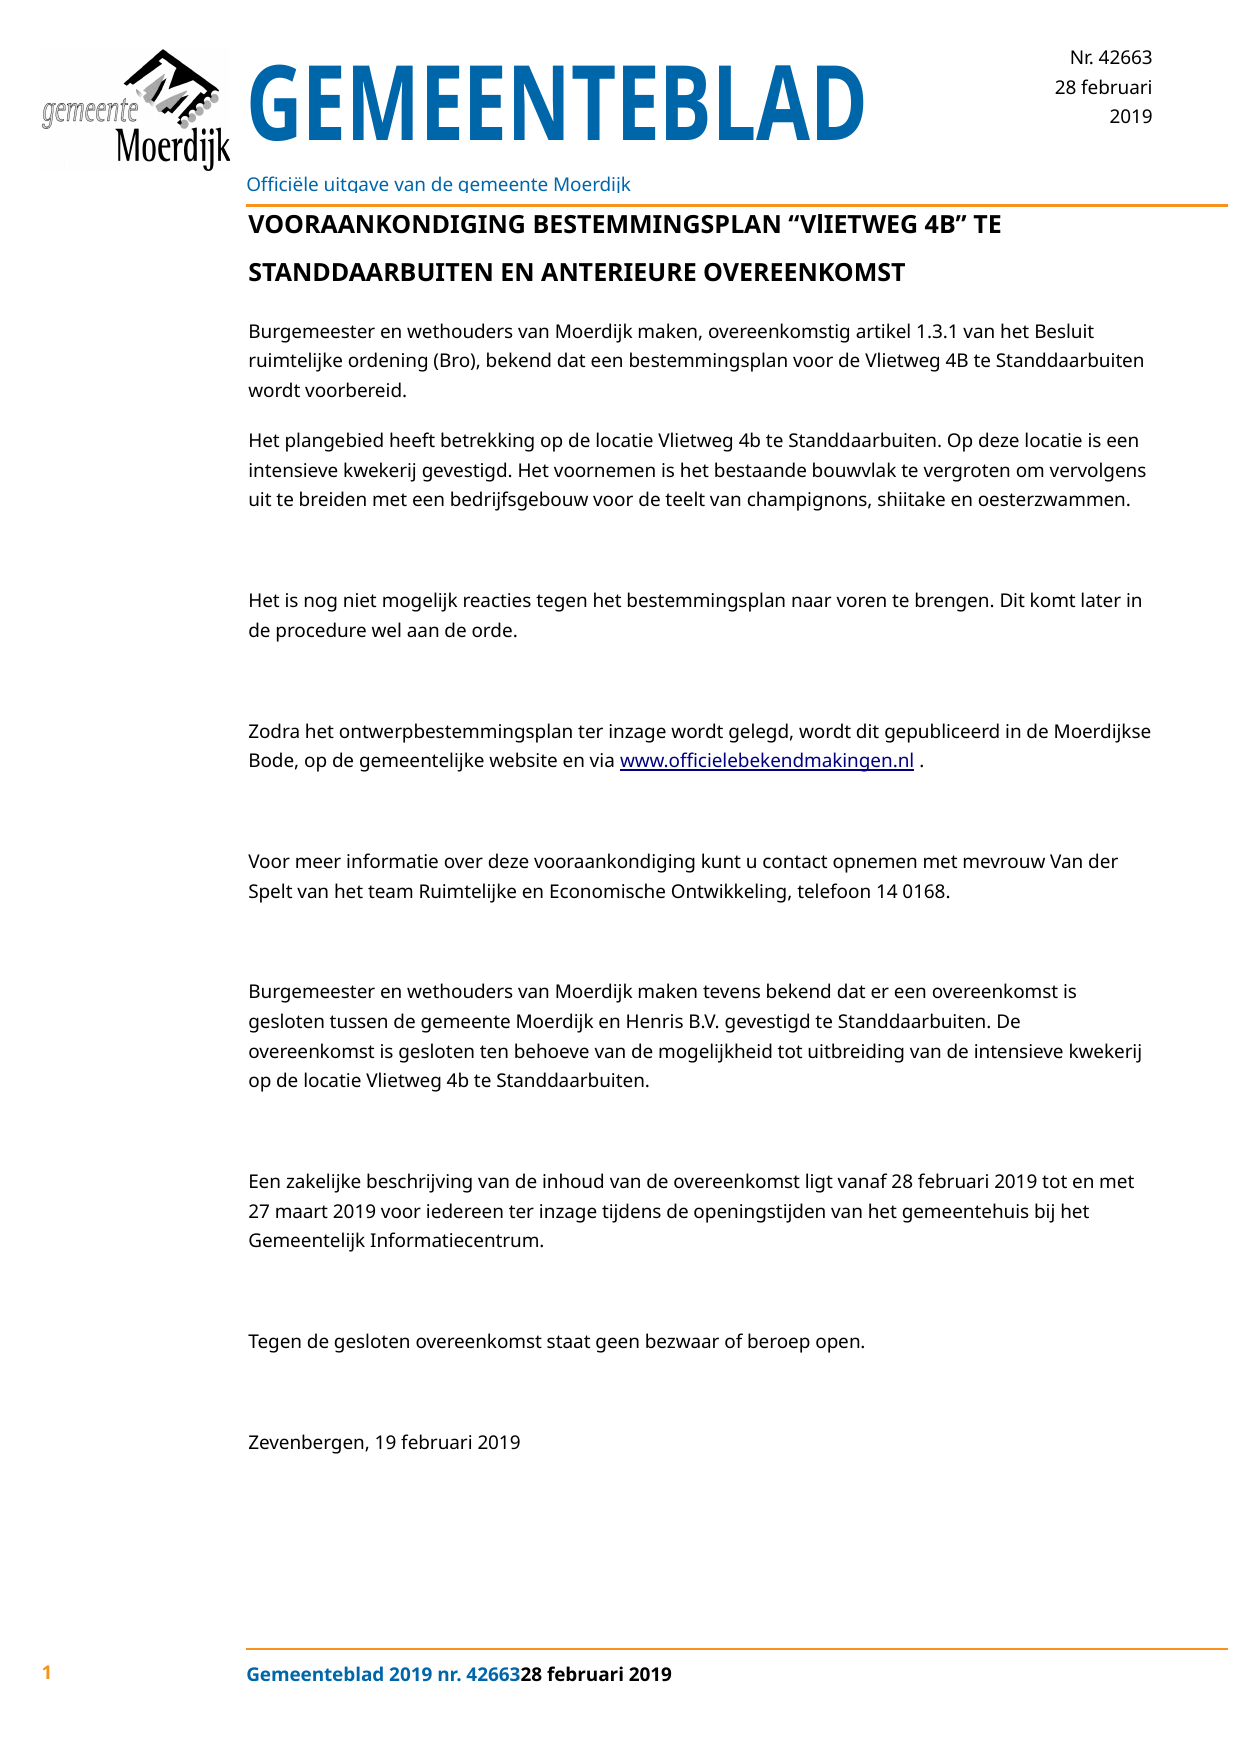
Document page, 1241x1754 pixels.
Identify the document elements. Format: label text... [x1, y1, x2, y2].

text VOORAANKONDIGING BESTEMMINGSPLAN “VlIETWEG 4B” TE STANDDAARBUITEN EN ANTERIEURE OVEREENKOMST [248, 207, 1152, 288]
text Burgemeester en wethouders van Moerdijk maken tevens bekend dat er een overeenkomst is gesloten tussen de gemeente Moerdijk en Henris B.V. gevestigd te Standdaarbuiten. De overeenkomst is gesloten ten behoeve van de mogelijkheid tot uitbreiding van de intensieve kwekerij op de locatie Vlietweg 4b te Standdaarbuiten. [248, 979, 1152, 1093]
text Zevenbergen, 19 februari 2019 [248, 1429, 1152, 1455]
text Het is nog niet mogelijk reacties tegen het bestemmingsplan naar voren te brengen. Dit komt later in de procedure wel aan de orde. [248, 587, 1152, 643]
text Burgemeester en wethouders van Moerdijk maken, overeenkomstig artikel 1.3.1 van het Besluit ruimtelijke ordening (Bro), bekend dat een bestemmingsplan voor de Vlietweg 4B te Standdaarbuiten wordt voorbereid. [248, 318, 1152, 403]
picture [41, 47, 231, 172]
text Het plangebied heeft betrekking op de locatie Vlietweg 4b te Standdaarbuiten. Op deze locatie is een intensieve kwekerij gevestigd. Het voornemen is het bestaande bouwvlak te vergroten om vervolgens uit te breiden met een bedrijfsgebouw voor de teelt van champignons, shiitake en oesterzwammen. [248, 427, 1152, 512]
text Een zakelijke beschrijving van de inhoud van de overeenkomst ligt vanaf 28 februari 2019 tot en met 27 maart 2019 voor iedereen ter inzage tijdens de openingstijden van het gemeentehuis bij het Gemeentelijk Informatiecentrum. [248, 1168, 1152, 1253]
text Zodra het ontwerpbestemmingsplan ter inzage wordt gelegd, wordt dit gepubliceerd in de Moerdijkse Bode, op de gemeentelijke website en via www.officielebekendmakingen.nl . [248, 718, 1152, 773]
text Tegen de gesloten overeenkomst staat geen bezwaar of beroep open. [248, 1328, 1152, 1354]
text Voor meer informatie over deze vooraankondiging kunt u contact opnemen met mevrouw Van der Spelt van het team Ruimtelijke en Economische Ontwikkeling, telefoon 14 0168. [248, 848, 1152, 904]
